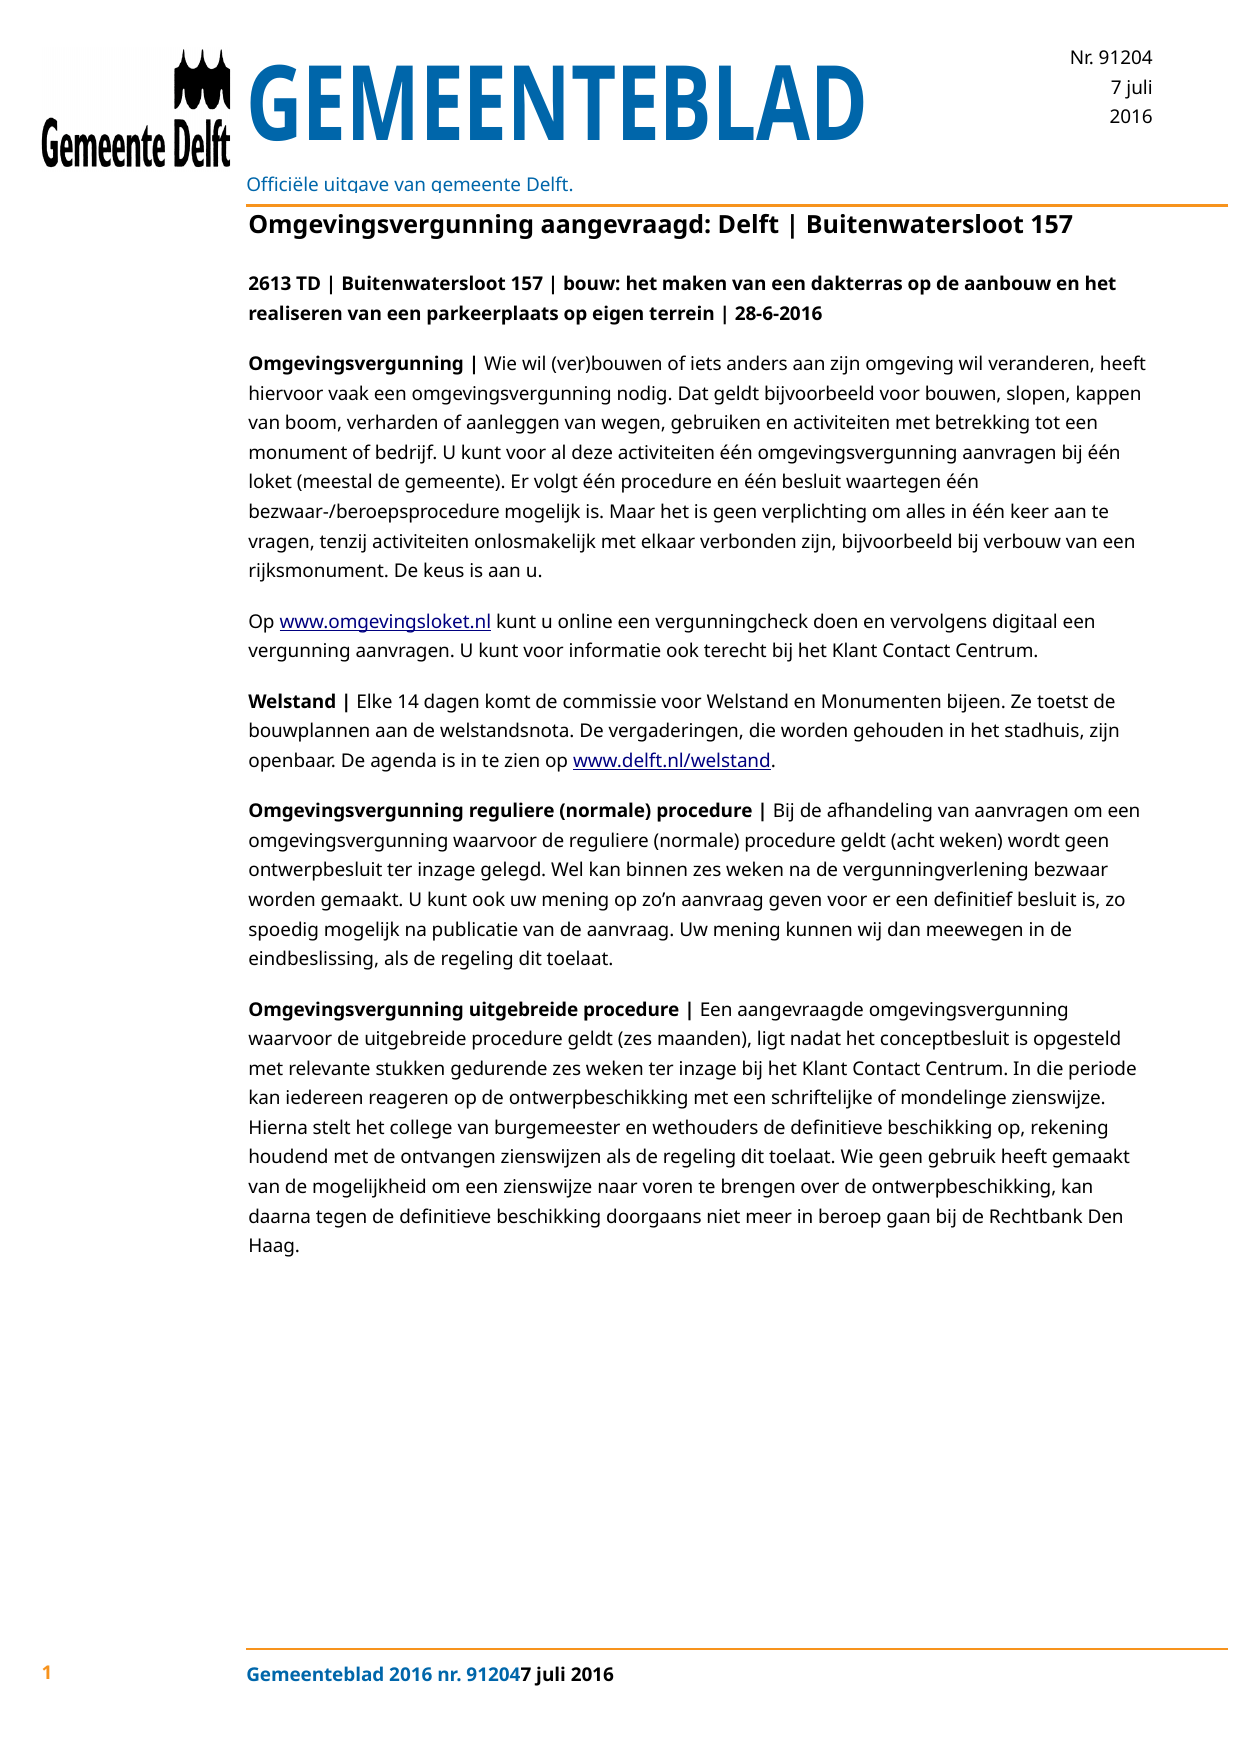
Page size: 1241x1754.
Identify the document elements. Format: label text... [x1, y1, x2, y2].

text 2613 TD | Buitenwatersloot 157 | bouw: het maken van een dakterras op de aanbouw en het realiseren van een parkeerplaats op eigen terrein | 28-6-2016 [248, 270, 1152, 326]
text Welstand | Elke 14 dagen komt de commissie voor Welstand en Monumenten bijeen. Ze toetst de bouwplannen aan de welstandsnota. De vergaderingen, die worden gehouden in het stadhuis, zijn openbaar. De agenda is in te zien op www.delft.nl/welstand. [248, 688, 1152, 773]
text Omgevingsvergunning uitgebreide procedure | Een aangevraagde omgevingsvergunning waarvoor de uitgebreide procedure geldt (zes maanden), ligt nadat het conceptbesluit is opgesteld met relevante stukken gedurende zes weken ter inzage bij het Klant Contact Centrum. In die periode kan iedereen reageren op de ontwerpbeschikking met een schriftelijke of mondelinge zienswijze. Hierna stelt het college van burgemeester en wethouders de definitieve beschikking op, rekening houdend met de ontvangen zienswijzen als de regeling dit toelaat. Wie geen gebruik heeft gemaakt van de mogelijkheid om een zienswijze naar voren te brengen over de ontwerpbeschikking, kan daarna tegen de definitieve beschikking doorgaans niet meer in beroep gaan bij de Rechtbank Den Haag. [248, 996, 1152, 1258]
picture [41, 47, 231, 172]
text Omgevingsvergunning | Wie wil (ver)bouwen of iets anders aan zijn omgeving wil veranderen, heeft hiervoor vaak een omgevingsvergunning nodig. Dat geldt bijvoorbeeld voor bouwen, slopen, kappen van boom, verharden of aanleggen van wegen, gebruiken en activiteiten met betrekking tot een monument of bedrijf. U kunt voor al deze activiteiten één omgevingsvergunning aanvragen bij één loket (meestal de gemeente). Er volgt één procedure en één besluit waartegen één bezwaar-/beroepsprocedure mogelijk is. Maar het is geen verplichting om alles in één keer aan te vragen, tenzij activiteiten onlosmakelijk met elkaar verbonden zijn, bijvoorbeeld bij verbouw van een rijksmonument. De keus is aan u. [248, 350, 1152, 583]
text Omgevingsvergunning reguliere (normale) procedure | Bij de afhandeling van aanvragen om een omgevingsvergunning waarvoor de reguliere (normale) procedure geldt (acht weken) wordt geen ontwerpbesluit ter inzage gelegd. Wel kan binnen zes weken na de vergunningverlening bezwaar worden gemaakt. U kunt ook uw mening op zo’n aanvraag geven voor er een definitief besluit is, zo spoedig mogelijk na publicatie van de aanvraag. Uw mening kunnen wij dan meewegen in de eindbeslissing, als de regeling dit toelaat. [248, 797, 1152, 971]
text Op www.omgevingsloket.nl kunt u online een vergunningcheck doen en vervolgens digitaal een vergunning aanvragen. U kunt voor informatie ook terecht bij het Klant Contact Centrum. [248, 608, 1152, 663]
text Omgevingsvergunning aangevraagd: Delft | Buitenwatersloot 157 [248, 207, 1152, 241]
